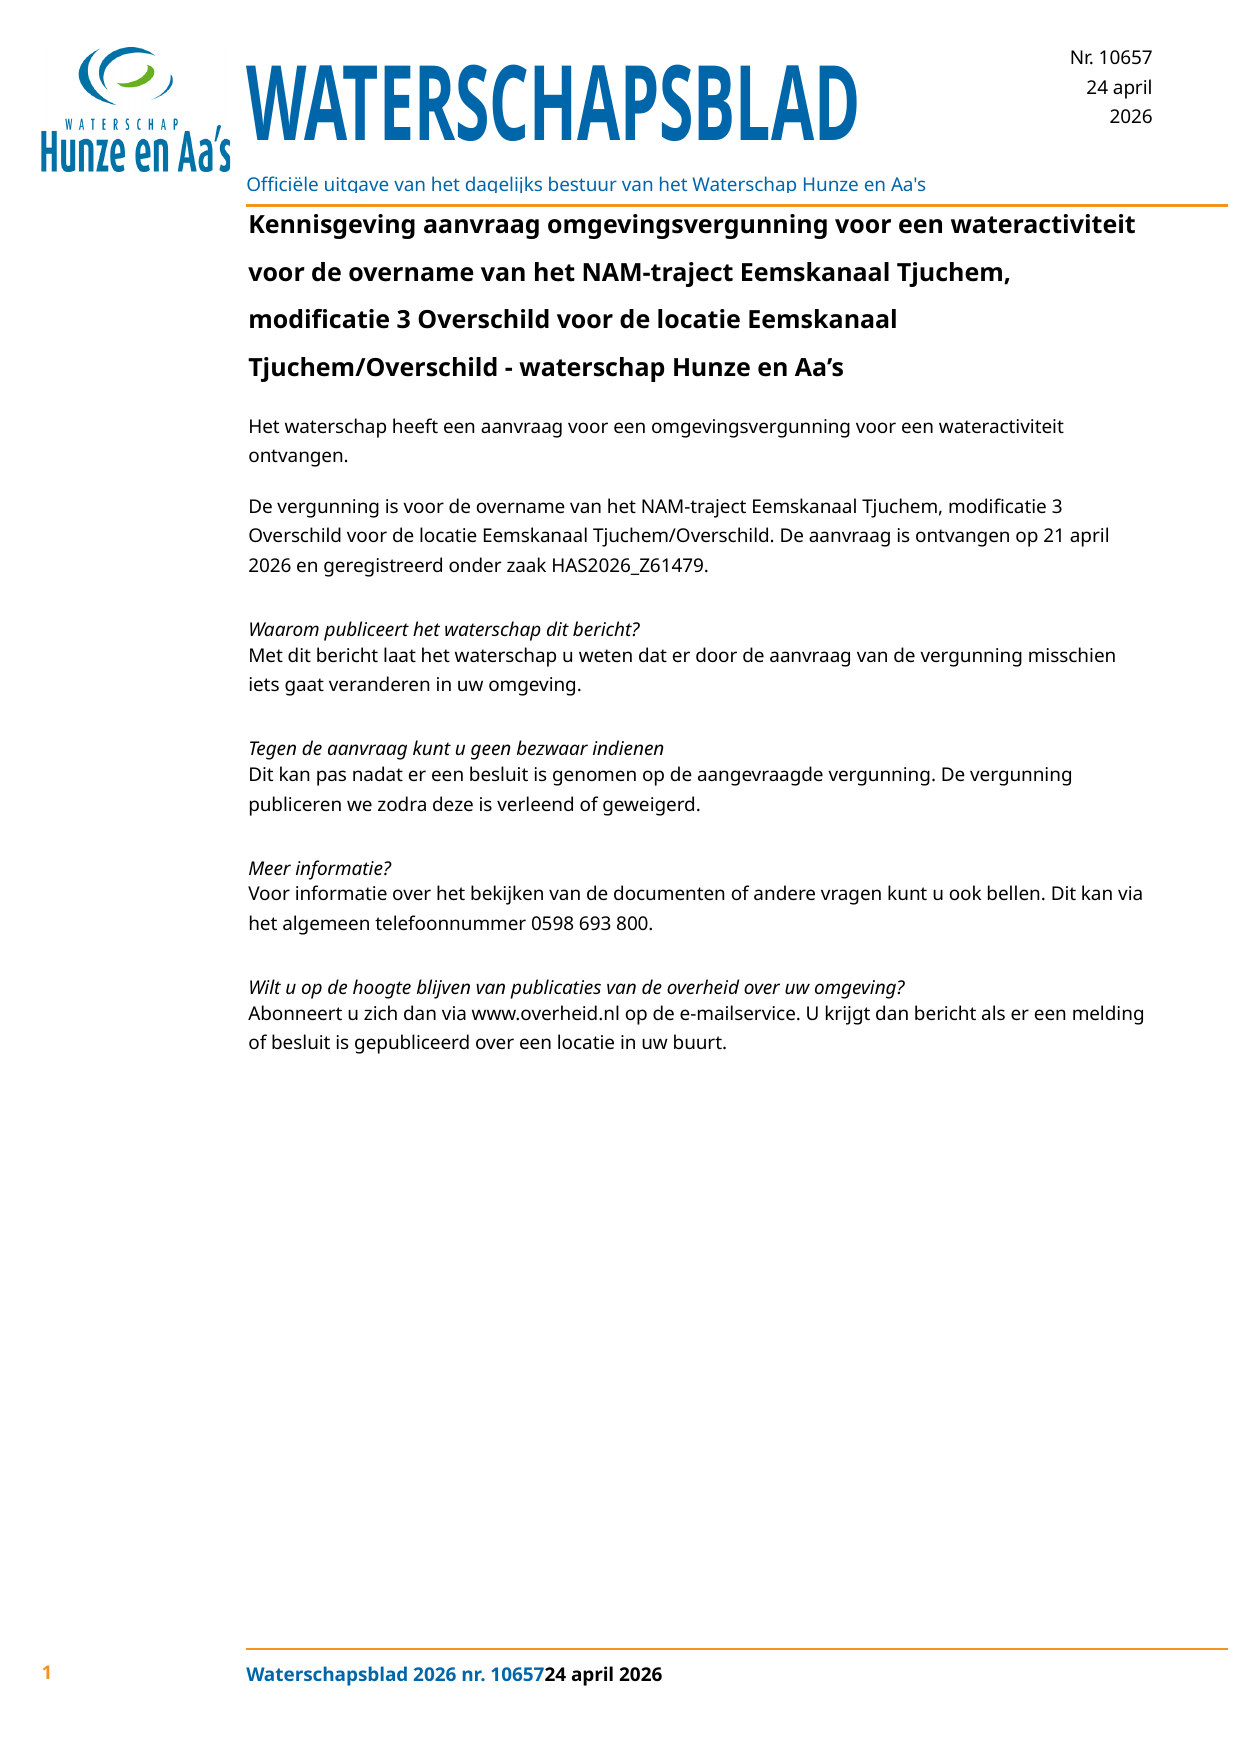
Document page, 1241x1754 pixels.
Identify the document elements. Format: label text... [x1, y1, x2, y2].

text Tegen de aanvraag kunt u geen bezwaar indienen [248, 736, 1152, 761]
picture [226, 145, 231, 156]
text Het waterschap heeft een aanvraag voor een omgevingsvergunning voor een wateractiviteit ontvangen. [248, 413, 1152, 468]
text Meer informatie? [248, 855, 1152, 881]
picture [183, 163, 191, 172]
text Abonneert u zich dan via www.overheid.nl op de e-mailservice. U krijgt dan bericht als er een melding of besluit is gepubliceerd over een locatie in uw buurt. [248, 1000, 1152, 1055]
text Met dit bericht laat het waterschap u weten dat er door de aanvraag van de vergunning misschien iets gaat veranderen in uw omgeving. [248, 642, 1152, 697]
text Voor informatie over het bekijken van de documenten of andere vragen kunt u ook bellen. Dit kan via het algemeen telefoonnummer 0598 693 800. [248, 881, 1152, 936]
picture [41, 47, 231, 172]
text Dit kan pas nadat er een besluit is genomen op de aangevraagde vergunning. De vergunning publiceren we zodra deze is verleend of geweigerd. [248, 761, 1152, 817]
picture [47, 154, 51, 172]
text Kennisgeving aanvraag omgevingsvergunning voor een wateractiviteit voor de overname van het NAM-traject Eemskanaal Tjuchem, modificatie 3 Overschild voor de locatie Eemskanaal Tjuchem/Overschild - waterschap Hunze en Aa’s [248, 207, 1152, 384]
text Waarom publiceert het waterschap dit bericht? [248, 616, 1152, 642]
text Wilt u op de hoogte blijven van publicaties van de overheid over uw omgeving? [248, 974, 1152, 1000]
text De vergunning is voor de overname van het NAM-traject Eemskanaal Tjuchem, modificatie 3 Overschild voor de locatie Eemskanaal Tjuchem/Overschild. De aanvraag is ontvangen op 21 april 2026 en geregistreerd onder zaak HAS2026_Z61479. [248, 493, 1152, 578]
